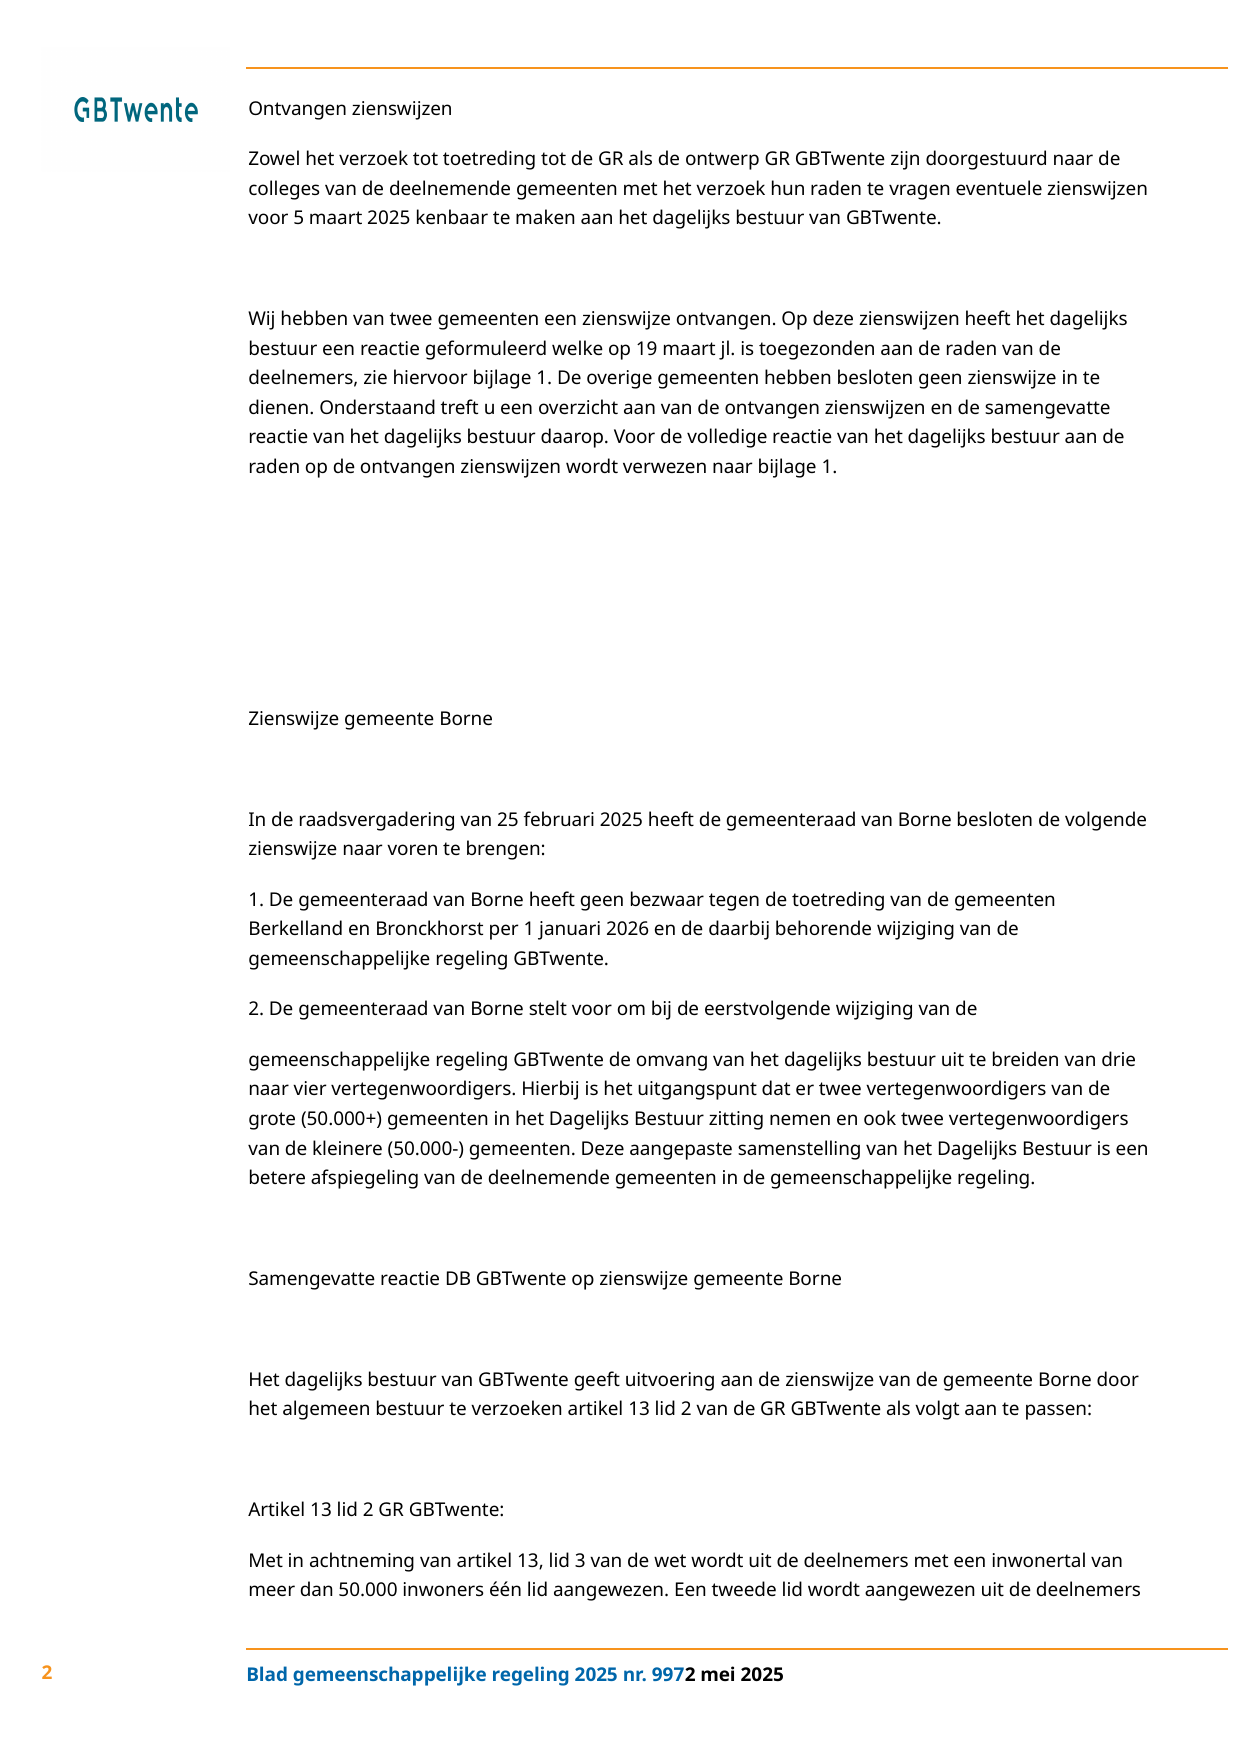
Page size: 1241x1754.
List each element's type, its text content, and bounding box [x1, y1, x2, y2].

text Samengevatte reactie DB GBTwente op zienswijze gemeente Borne [248, 1265, 1152, 1291]
text Met in achtneming van artikel 13, lid 3 van de wet wordt uit de deelnemers met een inwonertal van meer dan 50.000 inwoners één lid aangewezen. Een tweede lid wordt aangewezen uit de deelnemers [248, 1547, 1152, 1602]
text gemeenschappelijke regeling GBTwente de omvang van het dagelijks bestuur uit te breiden van drie naar vier vertegenwoordigers. Hierbij is het uitgangspunt dat er twee vertegenwoordigers van de grote (50.000+) gemeenten in het Dagelijks Bestuur zitting nemen en ook twee vertegenwoordigers van de kleinere (50.000-) gemeenten. Deze aangepaste samenstelling van het Dagelijks Bestuur is een betere afspiegeling van de deelnemende gemeenten in de gemeenschappelijke regeling. [248, 1046, 1152, 1190]
text Het dagelijks bestuur van GBTwente geeft uitvoering aan de zienswijze van de gemeente Borne door het algemeen bestuur te verzoeken artikel 13 lid 2 van de GR GBTwente als volgt aan te passen: [248, 1366, 1152, 1421]
picture [41, 47, 231, 172]
text 2. De gemeenteraad van Borne stelt voor om bij de eerstvolgende wijziging van de [248, 996, 1152, 1021]
text Wij hebben van twee gemeenten een zienswijze ontvangen. Op deze zienswijzen heeft het dagelijks bestuur een reactie geformuleerd welke op 19 maart jl. is toegezonden aan de raden van de deelnemers, zie hiervoor bijlage 1. De overige gemeenten hebben besloten geen zienswijze in te dienen. Onderstaand treft u een overzicht aan van de ontvangen zienswijzen en de samengevatte reactie van het dagelijks bestuur daarop. Voor de volledige reactie van het dagelijks bestuur aan de raden op de ontvangen zienswijzen wordt verwezen naar bijlage 1. [248, 305, 1152, 479]
text In de raadsvergadering van 25 februari 2025 heeft de gemeenteraad van Borne besloten de volgende zienswijze naar voren te brengen: [248, 806, 1152, 861]
text 1. De gemeenteraad van Borne heeft geen bezwaar tegen de toetreding van de gemeenten Berkelland en Bronckhorst per 1 januari 2026 en de daarbij behorende wijziging van de gemeenschappelijke regeling GBTwente. [248, 886, 1152, 971]
text Ontvangen zienswijzen [248, 95, 1152, 121]
text Zienswijze gemeente Borne [248, 705, 1152, 731]
text Zowel het verzoek tot toetreding tot de GR als de ontwerp GR GBTwente zijn doorgestuurd naar de colleges van de deelnemende gemeenten met het verzoek hun raden te vragen eventuele zienswijzen voor 5 maart 2025 kenbaar te maken aan het dagelijks bestuur van GBTwente. [248, 145, 1152, 230]
text Artikel 13 lid 2 GR GBTwente: [248, 1496, 1152, 1522]
